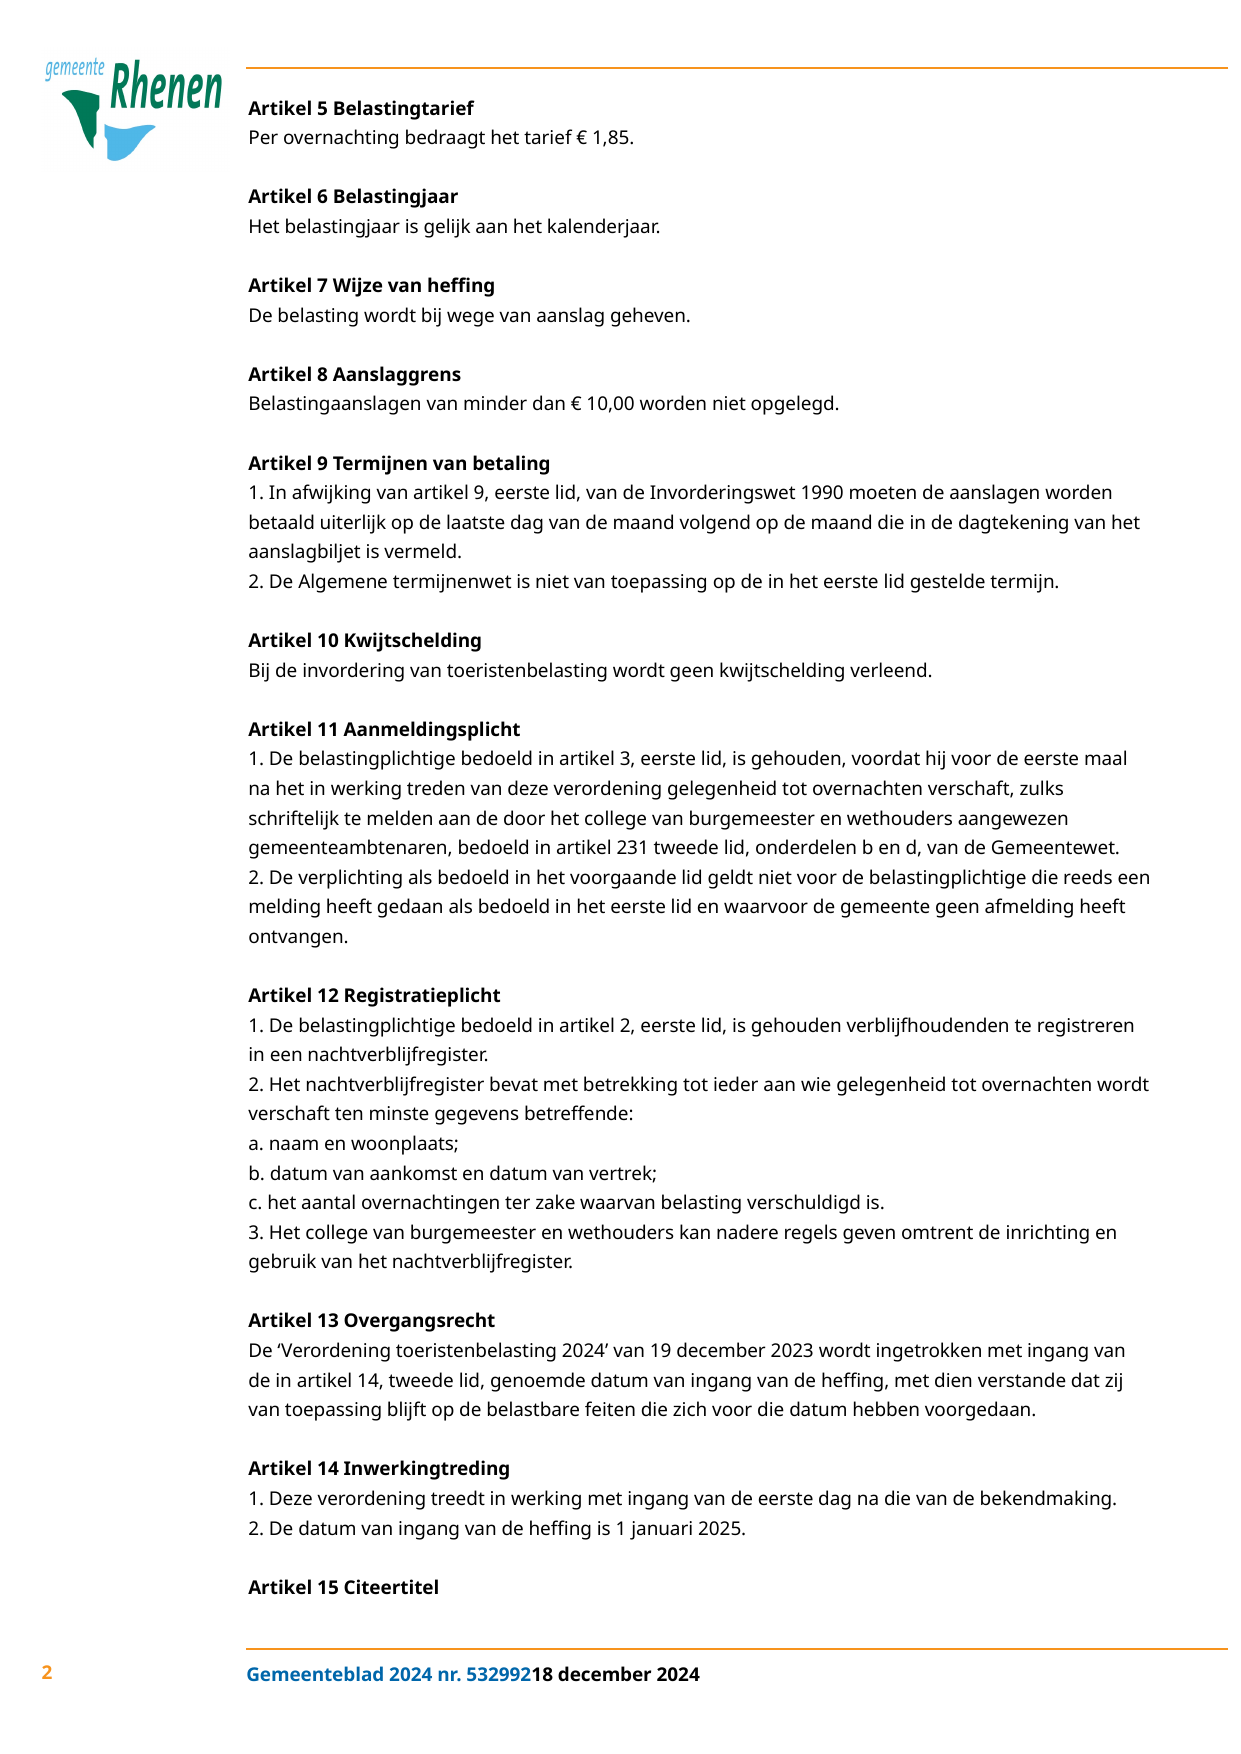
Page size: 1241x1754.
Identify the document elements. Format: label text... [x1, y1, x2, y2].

text Artikel 10 Kwijtschelding [248, 627, 1152, 653]
text Artikel 6 Belastingjaar [248, 183, 1152, 209]
text 2. De verplichting als bedoeld in het voorgaande lid geldt niet voor de belastingplichtige die reeds een melding heeft gedaan als bedoeld in het eerste lid en waarvoor de gemeente geen afmelding heeft ontvangen. [248, 864, 1152, 949]
text 1. De belastingplichtige bedoeld in artikel 2, eerste lid, is gehouden verblijfhoudenden te registreren in een nachtverblijfregister. [248, 1012, 1152, 1067]
text 2. Het nachtverblijfregister bevat met betrekking tot ieder aan wie gelegenheid tot overnachten wordt verschaft ten minste gegevens betreffende: [248, 1071, 1152, 1126]
text Artikel 15 Citeertitel [248, 1574, 1152, 1600]
text Artikel 8 Aanslaggrens [248, 361, 1152, 387]
text c. het aantal overnachtingen ter zake waarvan belasting verschuldigd is. [248, 1189, 1152, 1215]
text Artikel 11 Aanmeldingsplicht [248, 716, 1152, 742]
text 1. In afwijking van artikel 9, eerste lid, van de Invorderingswet 1990 moeten de aanslagen worden betaald uiterlijk op de laatste dag van de maand volgend op de maand die in de dagtekening van het aanslagbiljet is vermeld. [248, 479, 1152, 564]
text a. naam en woonplaats; [248, 1130, 1152, 1156]
text 3. Het college van burgemeester en wethouders kan nadere regels geven omtrent de inrichting en gebruik van het nachtverblijfregister. [248, 1219, 1152, 1274]
text 1. Deze verordening treedt in werking met ingang van de eerste dag na die van de bekendmaking. [248, 1485, 1152, 1511]
text De ‘Verordening toeristenbelasting 2024’ van 19 december 2023 wordt ingetrokken met ingang van de in artikel 14, tweede lid, genoemde datum van ingang van de heffing, met dien verstande dat zij van toepassing blijft op de belastbare feiten die zich voor die datum hebben voorgedaan. [248, 1337, 1152, 1422]
text Bij de invordering van toeristenbelasting wordt geen kwijtschelding verleend. [248, 657, 1152, 683]
text 1. De belastingplichtige bedoeld in artikel 3, eerste lid, is gehouden, voordat hij voor de eerste maal na het in werking treden van deze verordening gelegenheid tot overnachten verschaft, zulks schriftelijk te melden aan de door het college van burgemeester en wethouders aangewezen gemeenteambtenaren, bedoeld in artikel 231 tweede lid, onderdelen b en d, van de Gemeentewet. [248, 746, 1152, 860]
text b. datum van aankomst en datum van vertrek; [248, 1160, 1152, 1186]
text 2. De datum van ingang van de heffing is 1 januari 2025. [248, 1515, 1152, 1541]
text Artikel 9 Termijnen van betaling [248, 450, 1152, 476]
picture [41, 47, 231, 172]
text Artikel 5 Belastingtarief [248, 95, 1152, 121]
text Per overnachting bedraagt het tarief € 1,85. [248, 124, 1152, 150]
text Artikel 14 Inwerkingtreding [248, 1456, 1152, 1481]
text Artikel 12 Registratieplicht [248, 982, 1152, 1008]
text Artikel 13 Overgangsrecht [248, 1308, 1152, 1333]
text Belastingaanslagen van minder dan € 10,00 worden niet opgelegd. [248, 391, 1152, 416]
text Artikel 7 Wijze van heffing [248, 272, 1152, 298]
text De belasting wordt bij wege van aanslag geheven. [248, 302, 1152, 328]
text 2. De Algemene termijnenwet is niet van toepassing op de in het eerste lid gestelde termijn. [248, 568, 1152, 594]
text Het belastingjaar is gelijk aan het kalenderjaar. [248, 213, 1152, 239]
